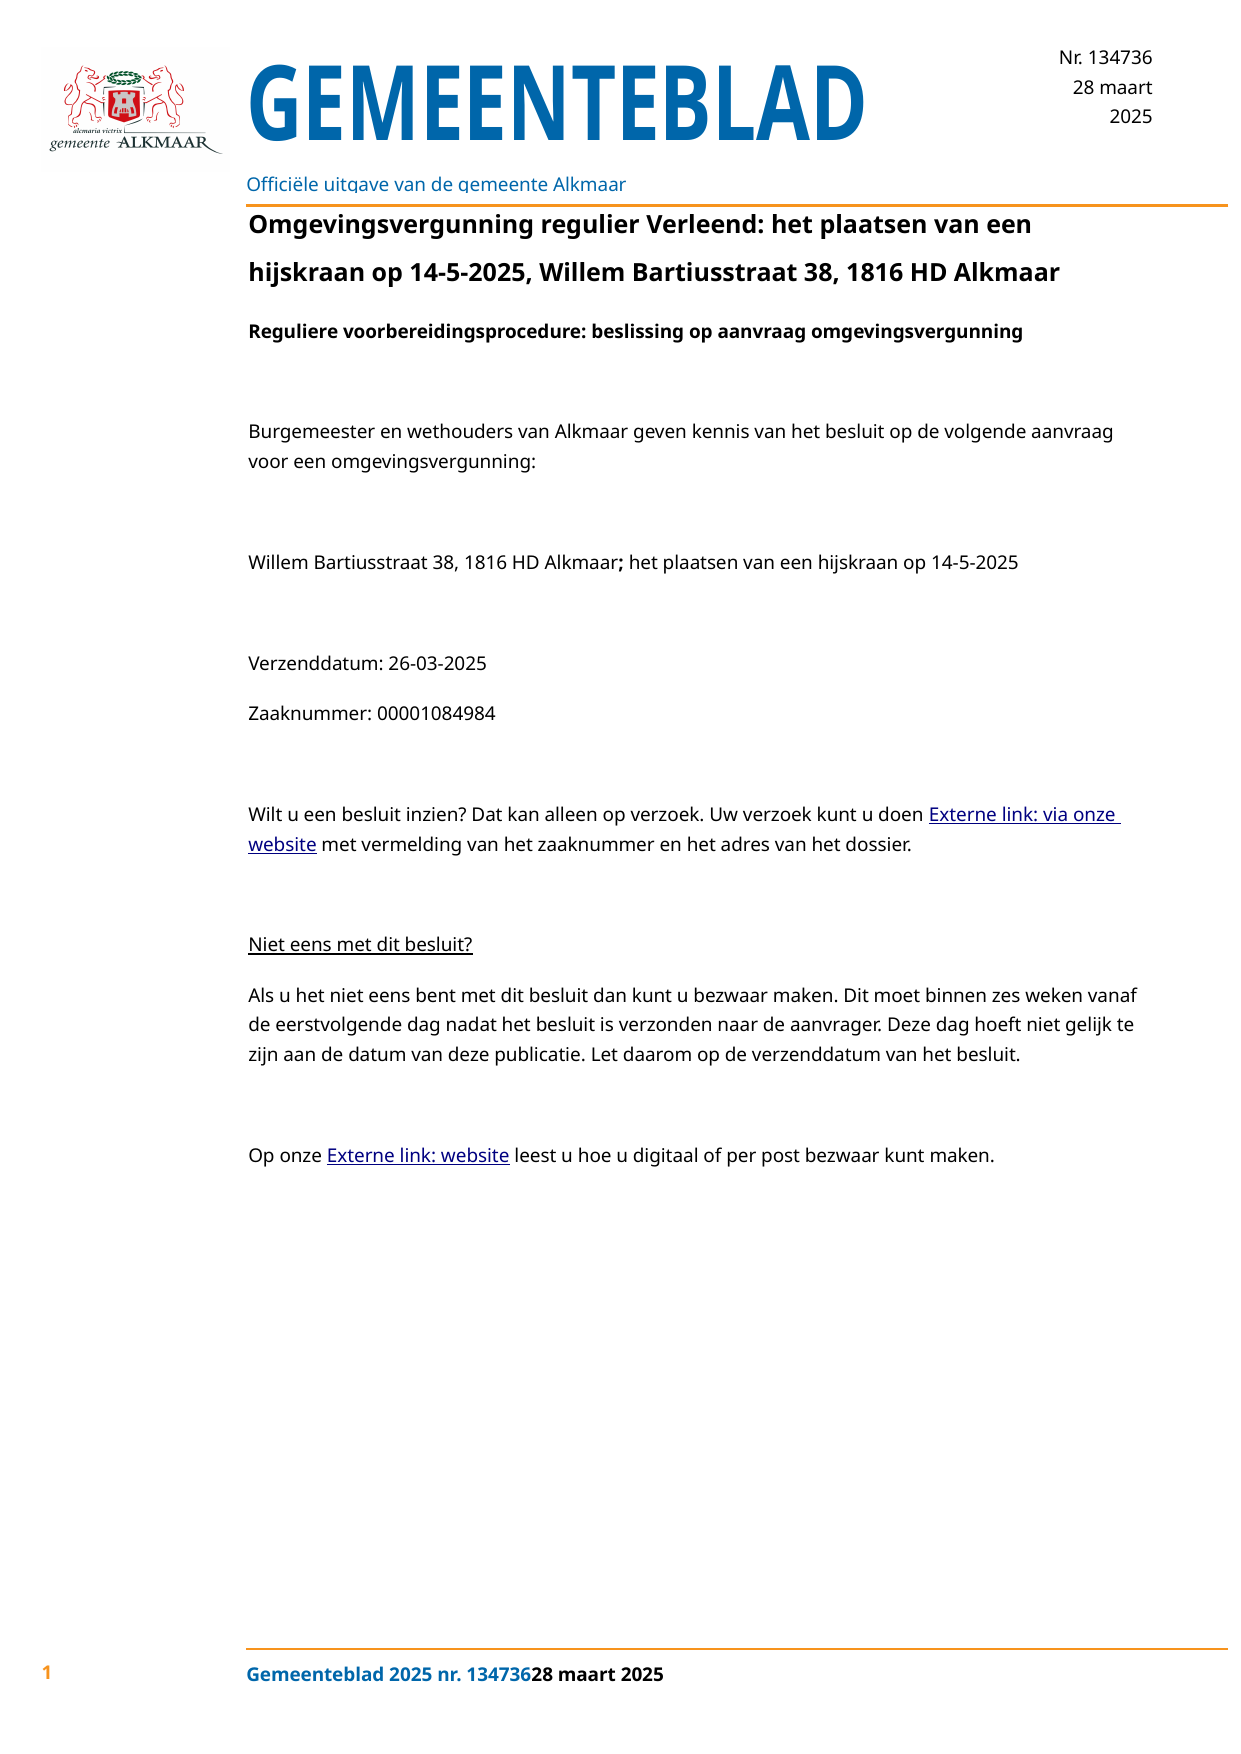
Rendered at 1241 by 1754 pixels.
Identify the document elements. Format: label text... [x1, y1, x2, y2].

text Op onze Externe link: website leest u hoe u digitaal of per post bezwaar kunt maken. [248, 1142, 1152, 1168]
text Reguliere voorbereidingsprocedure: beslissing op aanvraag omgevingsvergunning [248, 318, 1152, 344]
text Wilt u een besluit inzien? Dat kan alleen op verzoek. Uw verzoek kunt u doen Externe link: via onze website met vermelding van het zaaknummer en het adres van het dossier. [248, 801, 1152, 857]
text Omgevingsvergunning regulier Verleend: het plaatsen van een hijskraan op 14-5-2025, Willem Bartiusstraat 38, 1816 HD Alkmaar [248, 207, 1152, 288]
text Niet eens met dit besluit? [248, 932, 1152, 957]
text Willem Bartiusstraat 38, 1816 HD Alkmaar; het plaatsen van een hijskraan op 14-5-2025 [248, 549, 1152, 575]
text Zaaknummer: 00001084984 [248, 700, 1152, 726]
picture [41, 47, 231, 172]
text Als u het niet eens bent met dit besluit dan kunt u bezwaar maken. Dit moet binnen zes weken vanaf de eerstvolgende dag nadat het besluit is verzonden naar de aanvrager. Deze dag hoeft niet gelijk te zijn aan de datum van deze publicatie. Let daarom op de verzenddatum van het besluit. [248, 982, 1152, 1067]
text Burgemeester en wethouders van Alkmaar geven kennis van het besluit op de volgende aanvraag voor een omgevingsvergunning: [248, 419, 1152, 474]
text Verzenddatum: 26-03-2025 [248, 650, 1152, 676]
